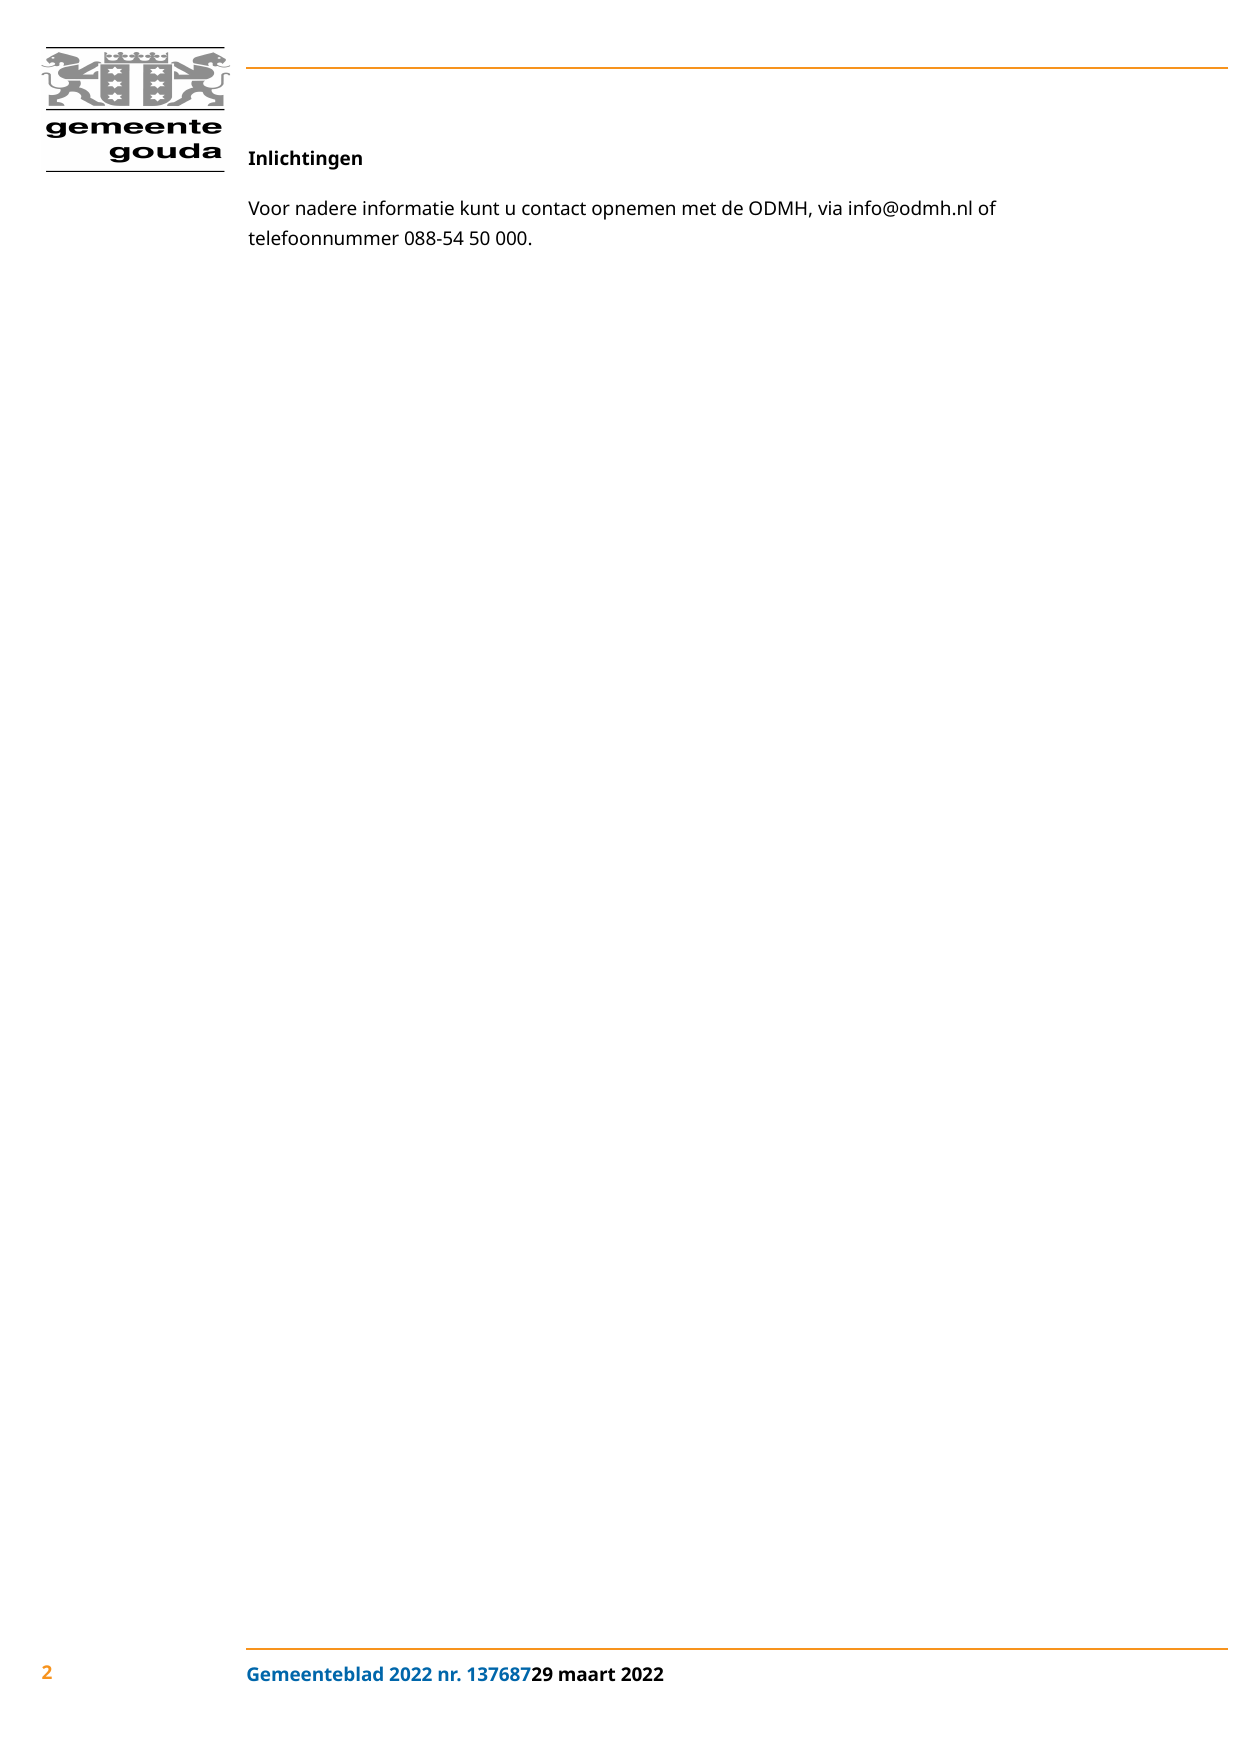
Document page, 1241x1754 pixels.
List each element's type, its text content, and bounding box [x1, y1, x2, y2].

text Voor nadere informatie kunt u contact opnemen met de ODMH, via info@odmh.nl of telefoonnummer 088-54 50 000. [248, 196, 1152, 251]
text Inlichtingen [248, 145, 1152, 171]
picture [41, 47, 231, 172]
